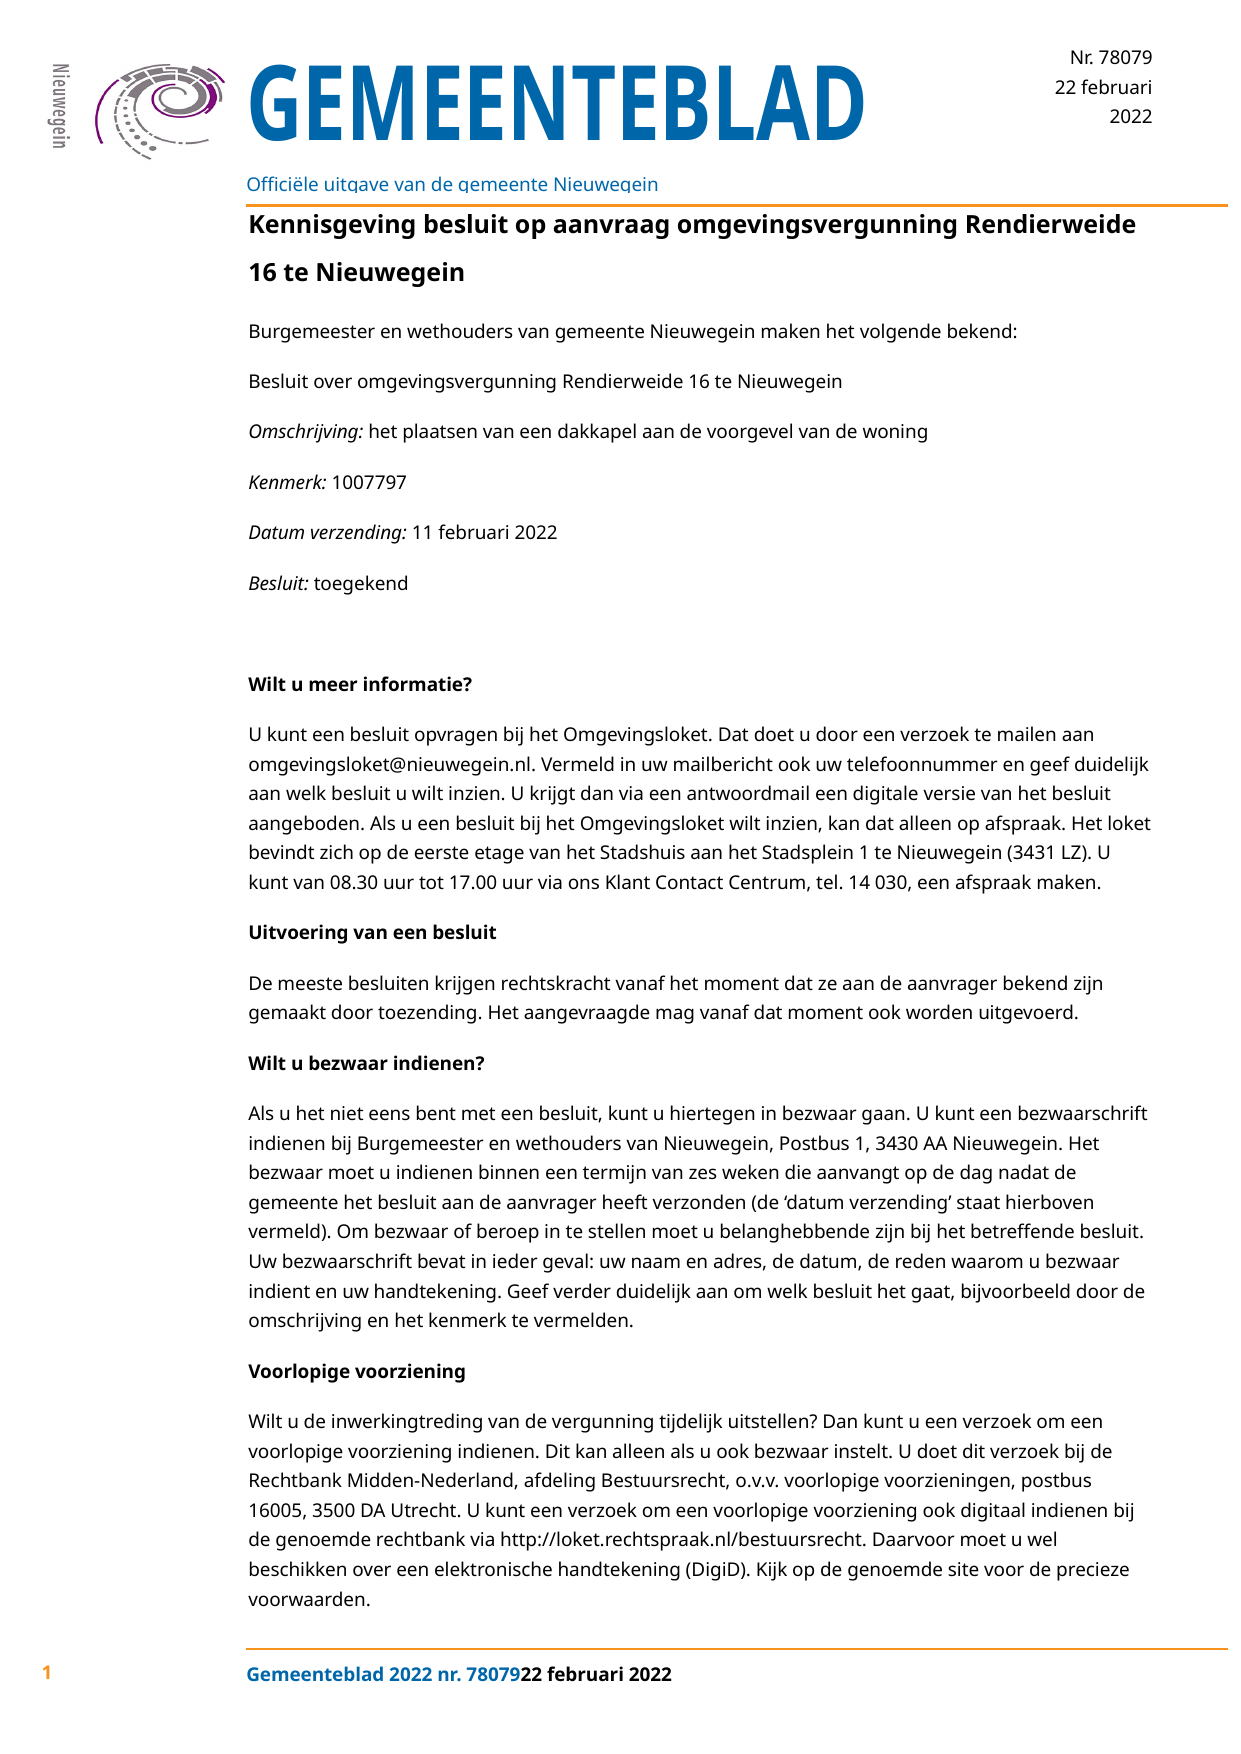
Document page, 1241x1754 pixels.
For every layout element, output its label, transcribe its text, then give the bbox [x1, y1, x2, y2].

text Wilt u de inwerkingtreding van de vergunning tijdelijk uitstellen? Dan kunt u een verzoek om een voorlopige voorziening indienen. Dit kan alleen als u ook bezwaar instelt. U doet dit verzoek bij de Rechtbank Midden-Nederland, afdeling Bestuursrecht, o.v.v. voorlopige voorzieningen, postbus 16005, 3500 DA Utrecht. U kunt een verzoek om een voorlopige voorziening ook digitaal indienen bij de genoemde rechtbank via http://loket.rechtspraak.nl/bestuursrecht. Daarvoor moet u wel beschikken over een elektronische handtekening (DigiD). Kijk op de genoemde site voor de precieze voorwaarden. [248, 1408, 1152, 1612]
text Besluit over omgevingsvergunning Rendierweide 16 te Nieuwegein [248, 368, 1152, 394]
text Als u het niet eens bent met een besluit, kunt u hiertegen in bezwaar gaan. U kunt een bezwaarschrift indienen bij Burgemeester en wethouders van Nieuwegein, Postbus 1, 3430 AA Nieuwegein. Het bezwaar moet u indienen binnen een termijn van zes weken die aanvangt op de dag nadat de gemeente het besluit aan de aanvrager heeft verzonden (de ‘datum verzending’ staat hierboven vermeld). Om bezwaar of beroep in te stellen moet u belanghebbende zijn bij het betreffende besluit. Uw bezwaarschrift bevat in ieder geval: uw naam en adres, de datum, de reden waarom u bezwaar indient en uw handtekening. Geef verder duidelijk aan om welk besluit het gaat, bijvoorbeeld door de omschrijving en het kenmerk te vermelden. [248, 1100, 1152, 1333]
text Burgemeester en wethouders van gemeente Nieuwegein maken het volgende bekend: [248, 318, 1152, 344]
text Kenmerk: 1007797 [248, 469, 1152, 495]
text De meeste besluiten krijgen rechtskracht vanaf het moment dat ze aan de aanvrager bekend zijn gemaakt door toezending. Het aangevraagde mag vanaf dat moment ook worden uitgevoerd. [248, 970, 1152, 1025]
text U kunt een besluit opvragen bij het Omgevingsloket. Dat doet u door een verzoek te mailen aan omgevingsloket@nieuwegein.nl. Vermeld in uw mailbericht ook uw telefoonnummer en geef duidelijk aan welk besluit u wilt inzien. U krijgt dan via een antwoordmail een digitale versie van het besluit aangeboden. Als u een besluit bij het Omgevingsloket wilt inzien, kan dat alleen op afspraak. Het loket bevindt zich op de eerste etage van het Stadshuis aan het Stadsplein 1 te Nieuwegein (3431 LZ). U kunt van 08.30 uur tot 17.00 uur via ons Klant Contact Centrum, tel. 14 030, een afspraak maken. [248, 721, 1152, 895]
text Besluit: toegekend [248, 570, 1152, 596]
text Wilt u meer informatie? [248, 671, 1152, 697]
text Omschrijving: het plaatsen van een dakkapel aan de voorgevel van de woning [248, 419, 1152, 444]
text Kennisgeving besluit op aanvraag omgevingsvergunning Rendierweide 16 te Nieuwegein [248, 207, 1152, 288]
text Uitvoering van een besluit [248, 919, 1152, 945]
text Datum verzending: 11 februari 2022 [248, 519, 1152, 545]
text Voorlopige voorziening [248, 1358, 1152, 1384]
picture [41, 47, 231, 172]
text Wilt u bezwaar indienen? [248, 1050, 1152, 1076]
